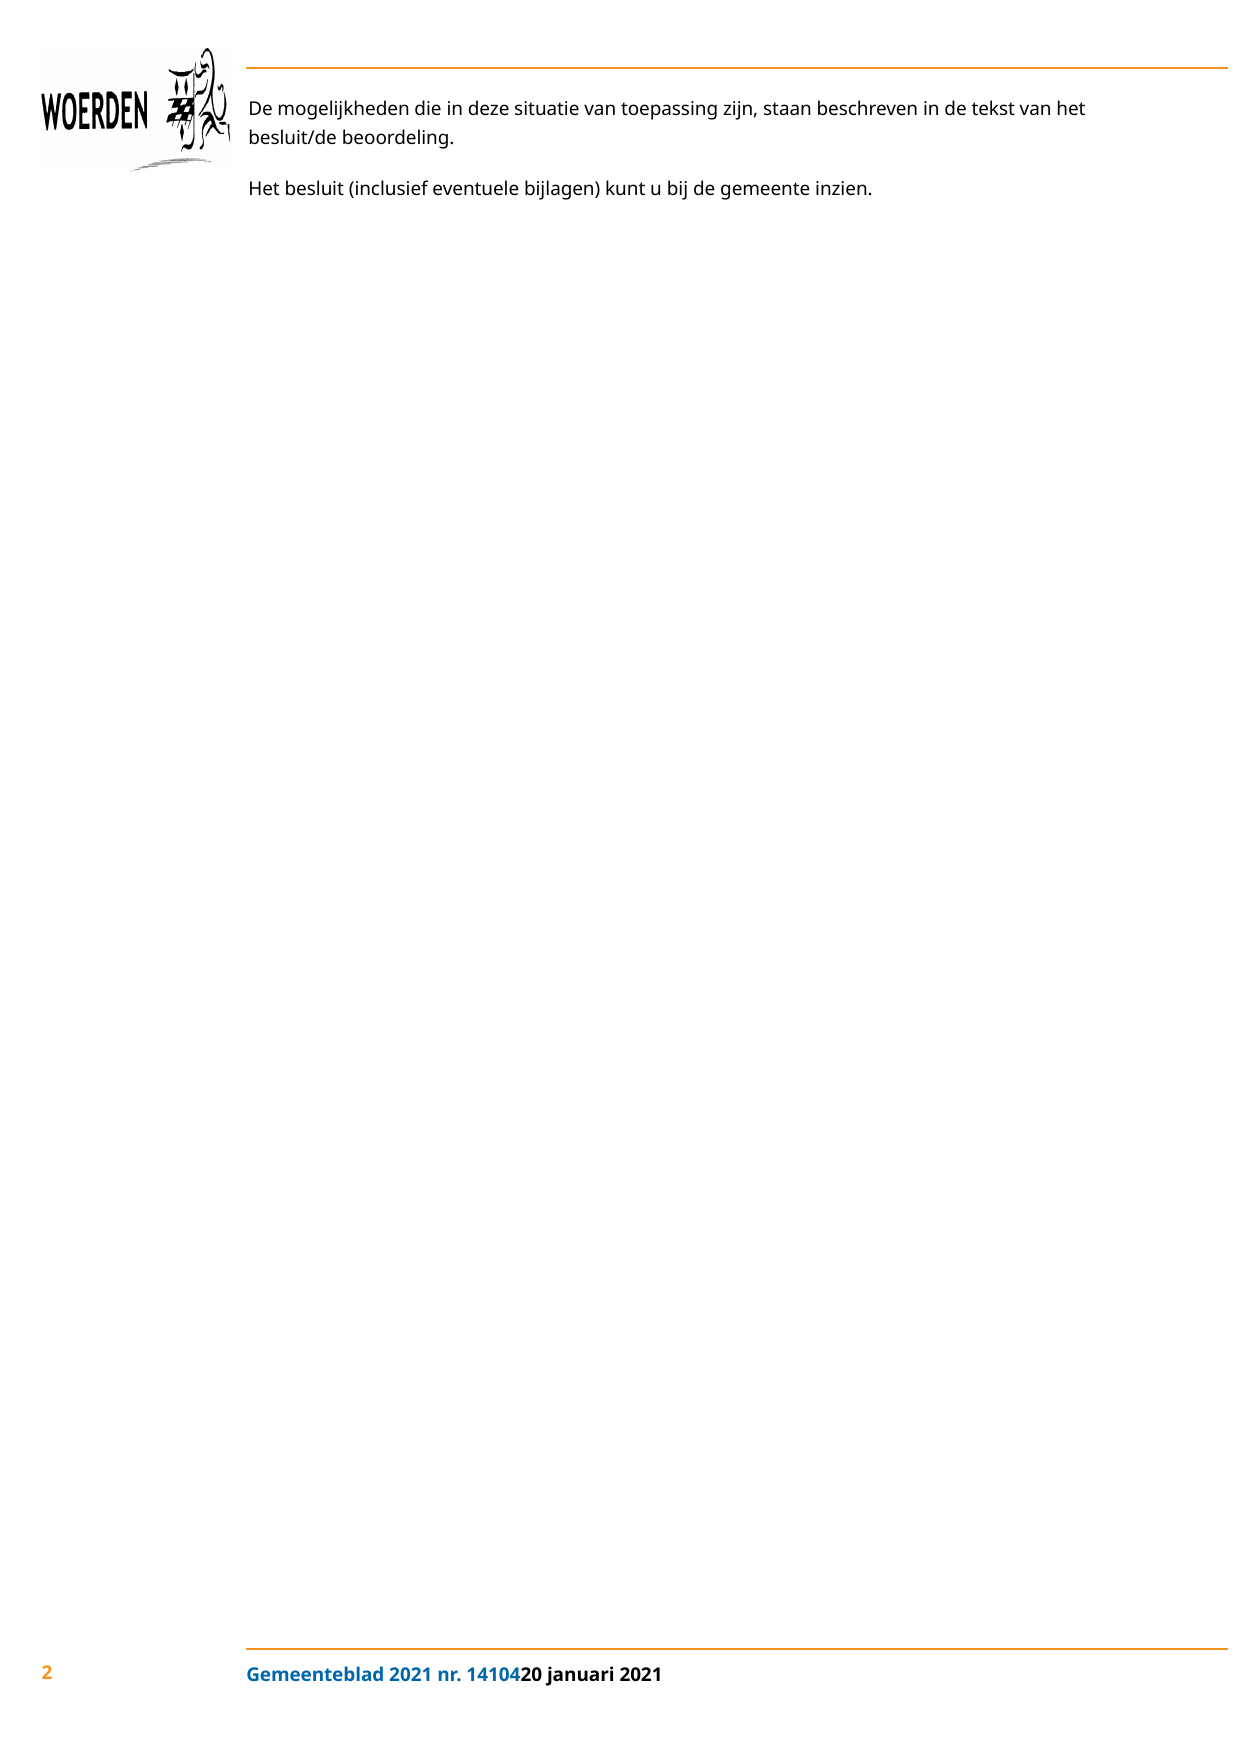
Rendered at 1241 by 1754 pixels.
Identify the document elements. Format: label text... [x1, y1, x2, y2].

text De mogelijkheden die in deze situatie van toepassing zijn, staan beschreven in de tekst van het besluit/de beoordeling. [248, 95, 1152, 150]
text Het besluit (inclusief eventuele bijlagen) kunt u bij de gemeente inzien. [248, 175, 1152, 201]
picture [41, 47, 231, 172]
